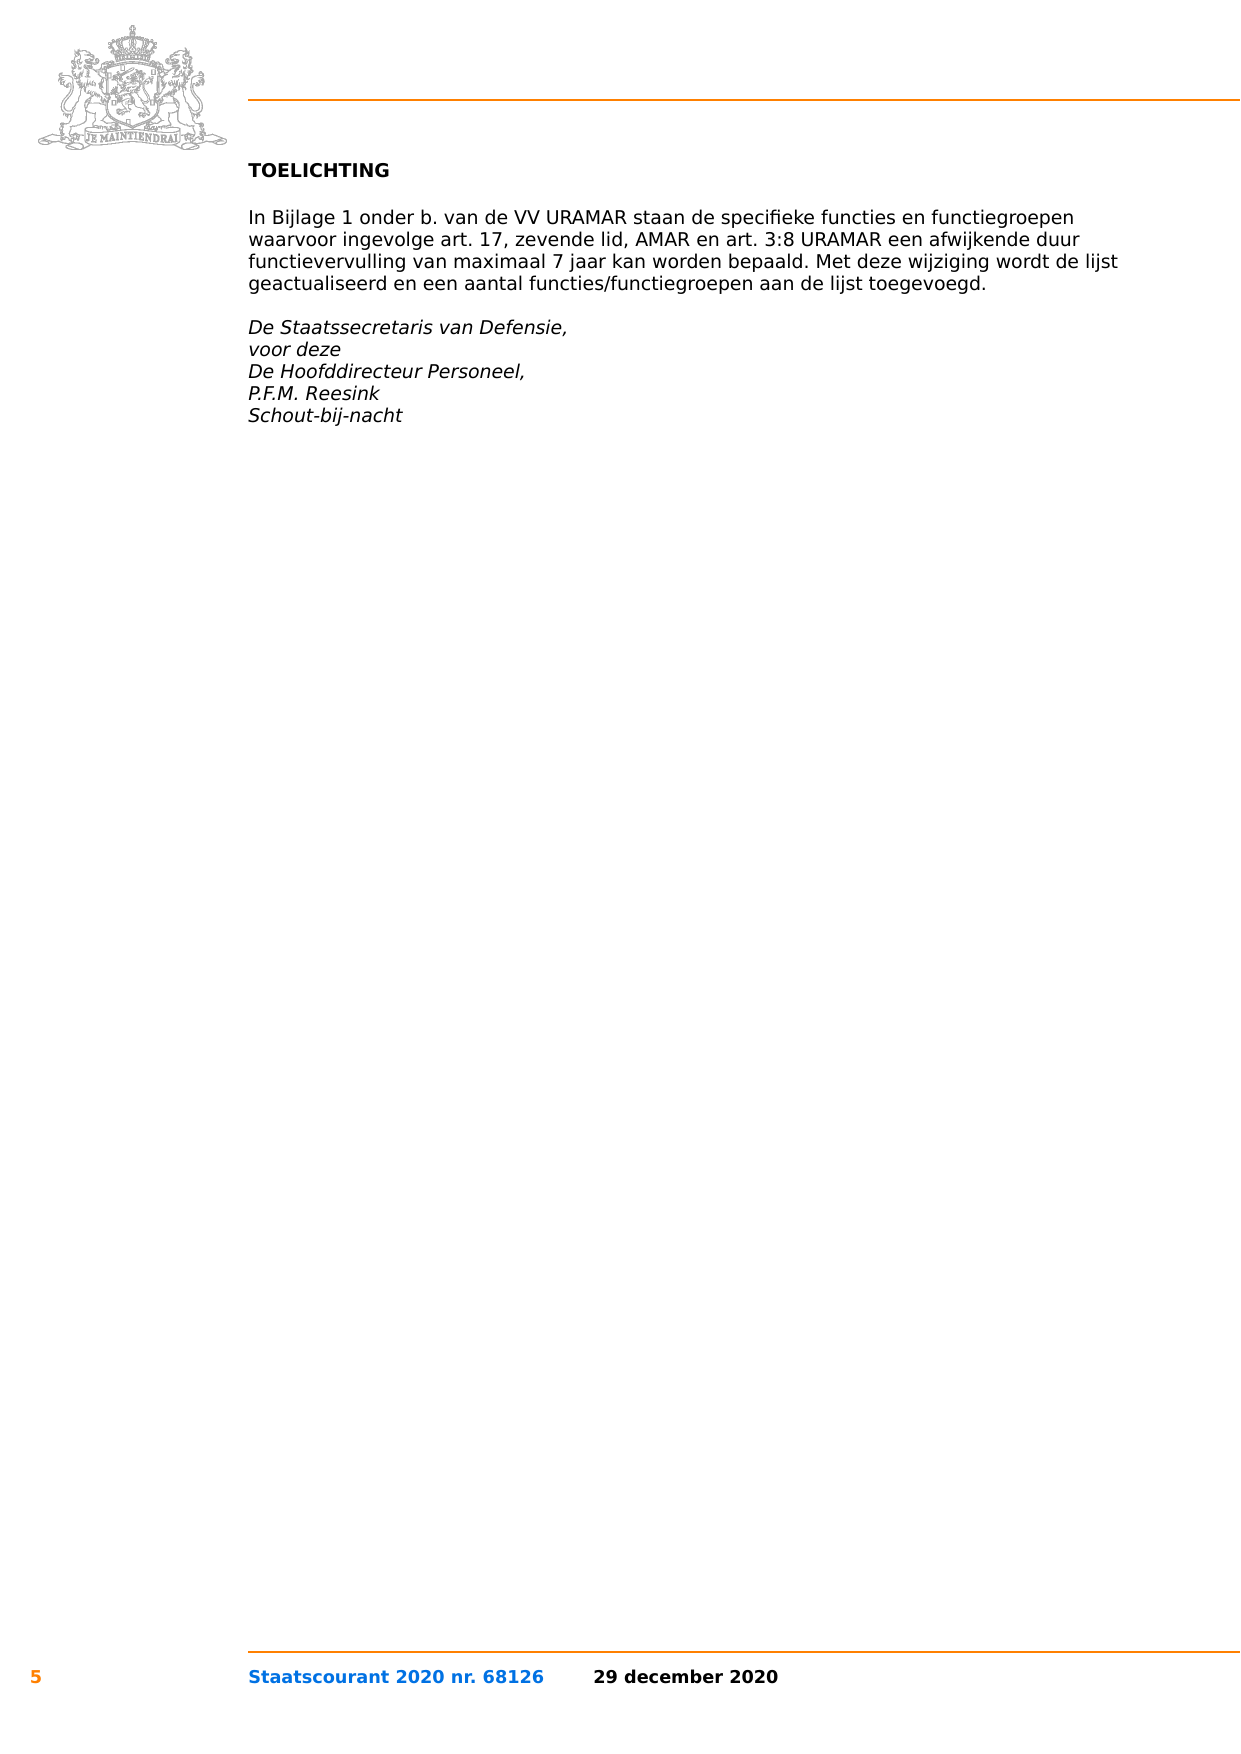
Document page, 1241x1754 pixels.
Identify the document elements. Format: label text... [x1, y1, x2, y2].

subtitle TOELICHTING [248, 160, 1163, 182]
picture [38, 25, 227, 150]
text De Staatssecretaris van Defensie, voor deze De Hoofddirecteur Personeel, P.F.M. Reesink Schout-bij-nacht [248, 317, 1163, 427]
text In Bijlage 1 onder b. van de VV URAMAR staan de specifieke functies en functiegroepen waarvoor ingevolge art. 17, zevende lid, AMAR en art. 3:8 URAMAR een afwijkende duur functievervulling van maximaal 7 jaar kan worden bepaald. Met deze wijziging wordt de lijst geactualiseerd en een aantal functies/functiegroepen aan de lijst toegevoegd. [248, 207, 1163, 295]
